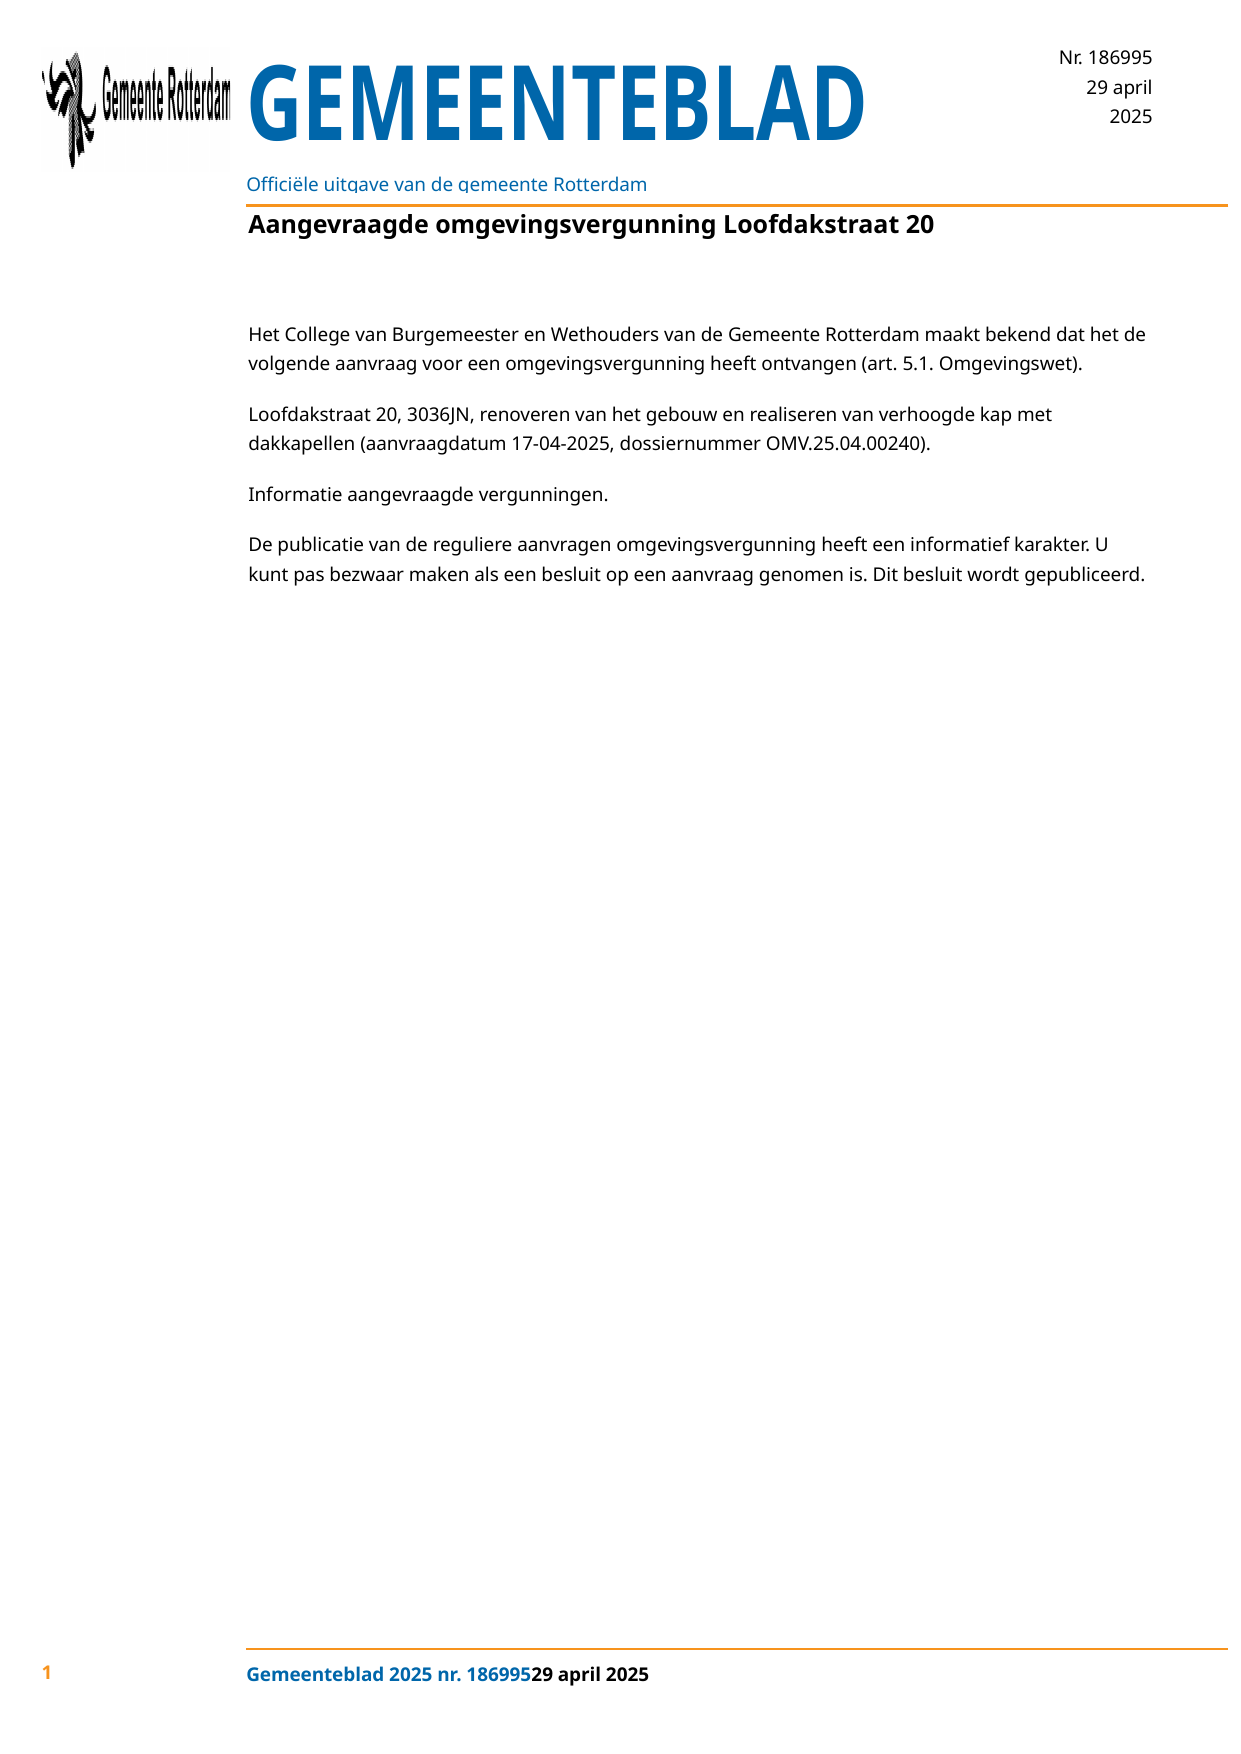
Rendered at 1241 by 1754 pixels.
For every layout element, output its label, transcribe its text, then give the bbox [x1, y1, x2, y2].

text Aangevraagde omgevingsvergunning Loofdakstraat 20 [248, 207, 1152, 241]
text De publicatie van de reguliere aanvragen omgevingsvergunning heeft een informatief karakter. U kunt pas bezwaar maken als een besluit op een aanvraag genomen is. Dit besluit wordt gepubliceerd. [248, 531, 1152, 586]
picture [41, 47, 231, 172]
text Loofdakstraat 20, 3036JN, renoveren van het gebouw en realiseren van verhoogde kap met dakkapellen (aanvraagdatum 17-04-2025, dossiernummer OMV.25.04.00240). [248, 401, 1152, 456]
text Informatie aangevraagde vergunningen. [248, 481, 1152, 506]
text Het College van Burgemeester en Wethouders van de Gemeente Rotterdam maakt bekend dat het de volgende aanvraag voor een omgevingsvergunning heeft ontvangen (art. 5.1. Omgevingswet). [248, 321, 1152, 376]
